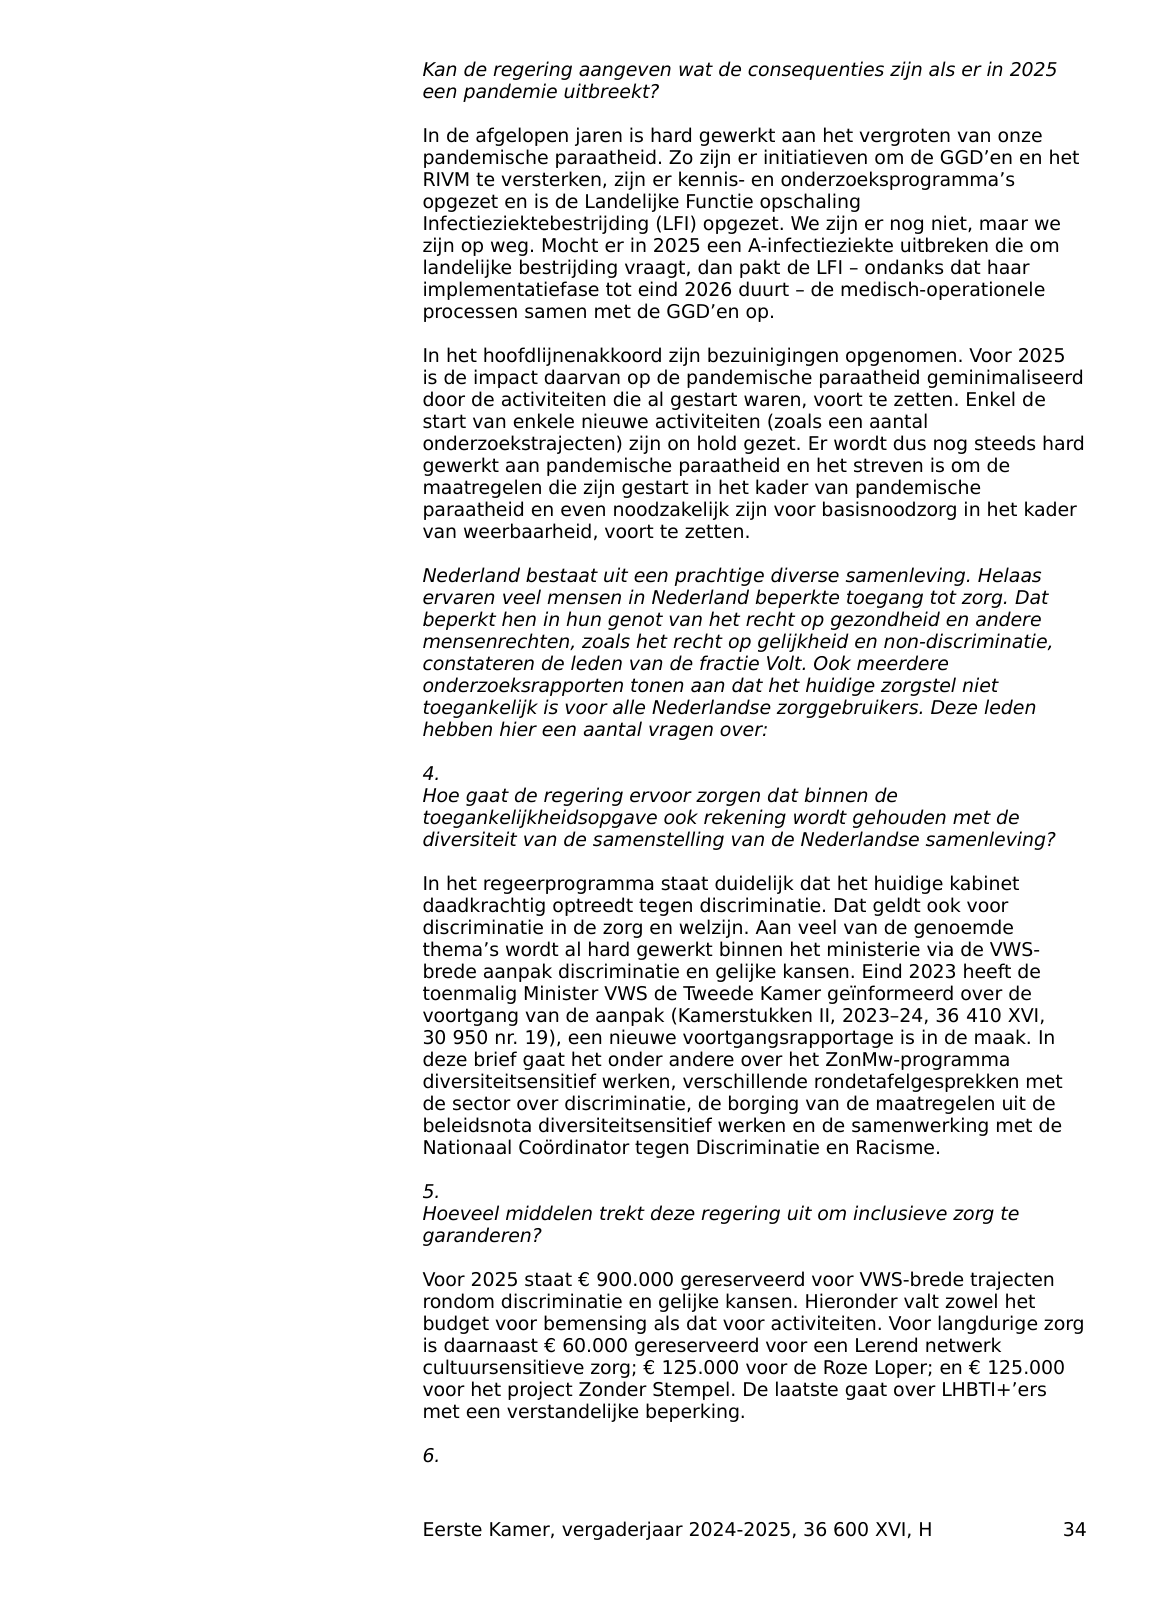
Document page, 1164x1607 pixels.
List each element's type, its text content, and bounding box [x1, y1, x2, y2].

text 4. [422, 763, 1087, 785]
text Hoe gaat de regering ervoor zorgen dat binnen de toegankelijkheidsopgave ook rekening wordt gehouden met de diversiteit van de samenstelling van de Nederlandse samenleving? [422, 785, 1087, 851]
text In de afgelopen jaren is hard gewerkt aan het vergroten van onze pandemische paraatheid. Zo zijn er initiatieven om de GGD’en en het RIVM te versterken, zijn er kennis- en onderzoeksprogramma’s opgezet en is de Landelijke Functie opschaling Infectieziektebestrijding (LFI) opgezet. We zijn er nog niet, maar we zijn op weg. Mocht er in 2025 een A-infectieziekte uitbreken die om landelijke bestrijding vraagt, dan pakt de LFI – ondanks dat haar implementatiefase tot eind 2026 duurt – de medisch-operationele processen samen met de GGD’en op. [422, 125, 1087, 323]
text Hoeveel middelen trekt deze regering uit om inclusieve zorg te garanderen? [422, 1203, 1087, 1247]
text In het hoofdlijnenakkoord zijn bezuinigingen opgenomen. Voor 2025 is de impact daarvan op de pandemische paraatheid geminimaliseerd door de activiteiten die al gestart waren, voort te zetten. Enkel de start van enkele nieuwe activiteiten (zoals een aantal onderzoekstrajecten) zijn on hold gezet. Er wordt dus nog steeds hard gewerkt aan pandemische paraatheid en het streven is om de maatregelen die zijn gestart in het kader van pandemische paraatheid en even noodzakelijk zijn voor basisnoodzorg in het kader van weerbaarheid, voort te zetten. [422, 345, 1087, 543]
text Nederland bestaat uit een prachtige diverse samenleving. Helaas ervaren veel mensen in Nederland beperkte toegang tot zorg. Dat beperkt hen in hun genot van het recht op gezondheid en andere mensenrechten, zoals het recht op gelijkheid en non-discriminatie, constateren de leden van de fractie Volt. Ook meerdere onderzoeksrapporten tonen aan dat het huidige zorgstel niet toegankelijk is voor alle Nederlandse zorggebruikers. Deze leden hebben hier een aantal vragen over: [422, 565, 1087, 741]
text Voor 2025 staat € 900.000 gereserveerd voor VWS-brede trajecten rondom discriminatie en gelijke kansen. Hieronder valt zowel het budget voor bemensing als dat voor activiteiten. Voor langdurige zorg is daarnaast € 60.000 gereserveerd voor een Lerend netwerk cultuursensitieve zorg; € 125.000 voor de Roze Loper; en € 125.000 voor het project Zonder Stempel. De laatste gaat over LHBTI+’ers met een verstandelijke beperking. [422, 1269, 1087, 1423]
text 6. [422, 1445, 1087, 1467]
text 5. [422, 1181, 1087, 1203]
text In het regeerprogramma staat duidelijk dat het huidige kabinet daadkrachtig optreedt tegen discriminatie. Dat geldt ook voor discriminatie in de zorg en welzijn. Aan veel van de genoemde thema’s wordt al hard gewerkt binnen het ministerie via de VWS-brede aanpak discriminatie en gelijke kansen. Eind 2023 heeft de toenmalig Minister VWS de Tweede Kamer geïnformeerd over de voortgang van de aanpak (Kamerstukken II, 2023–24, 36 410 XVI, 30 950 nr. 19), een nieuwe voortgangsrapportage is in de maak. In deze brief gaat het onder andere over het ZonMw-programma diversiteitsensitief werken, verschillende rondetafelgesprekken met de sector over discriminatie, de borging van de maatregelen uit de beleidsnota diversiteitsensitief werken en de samenwerking met de Nationaal Coördinator tegen Discriminatie en Racisme. [422, 873, 1087, 1159]
text Kan de regering aangeven wat de consequenties zijn als er in 2025 een pandemie uitbreekt? [422, 59, 1087, 103]
